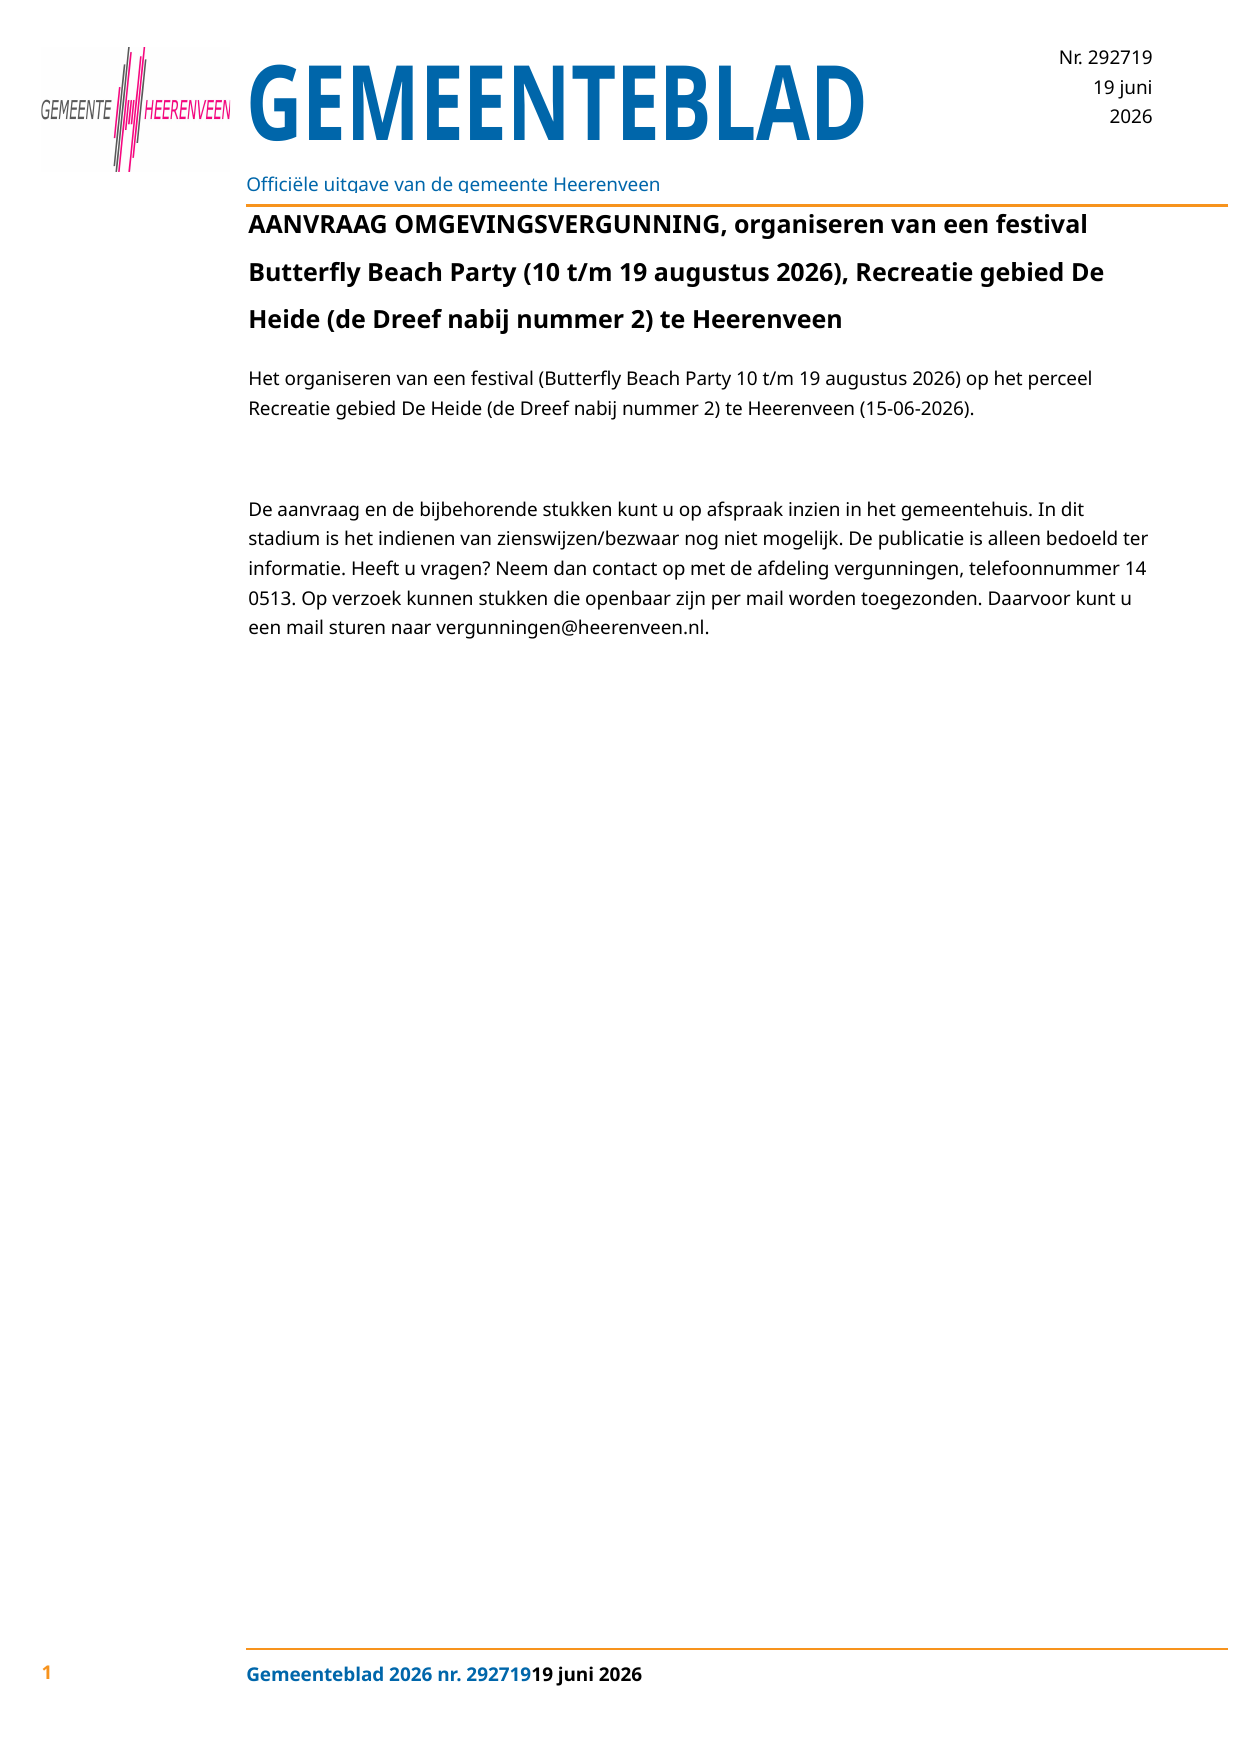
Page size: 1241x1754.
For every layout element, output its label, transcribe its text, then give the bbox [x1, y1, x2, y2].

text AANVRAAG OMGEVINGSVERGUNNING, organiseren van een festival Butterfly Beach Party (10 t/m 19 augustus 2026), Recreatie gebied De Heide (de Dreef nabij nummer 2) te Heerenveen [248, 207, 1152, 336]
picture [41, 47, 231, 172]
text Het organiseren van een festival (Butterfly Beach Party 10 t/m 19 augustus 2026) op het perceel Recreatie gebied De Heide (de Dreef nabij nummer 2) te Heerenveen (15-06-2026). [248, 366, 1152, 421]
text De aanvraag en de bijbehorende stukken kunt u op afspraak inzien in het gemeentehuis. In dit stadium is het indienen van zienswijzen/bezwaar nog niet mogelijk. De publicatie is alleen bedoeld ter informatie. Heeft u vragen? Neem dan contact op met de afdeling vergunningen, telefoonnummer 14 0513. Op verzoek kunnen stukken die openbaar zijn per mail worden toegezonden. Daarvoor kunt u een mail sturen naar vergunningen@heerenveen.nl. [248, 496, 1152, 640]
